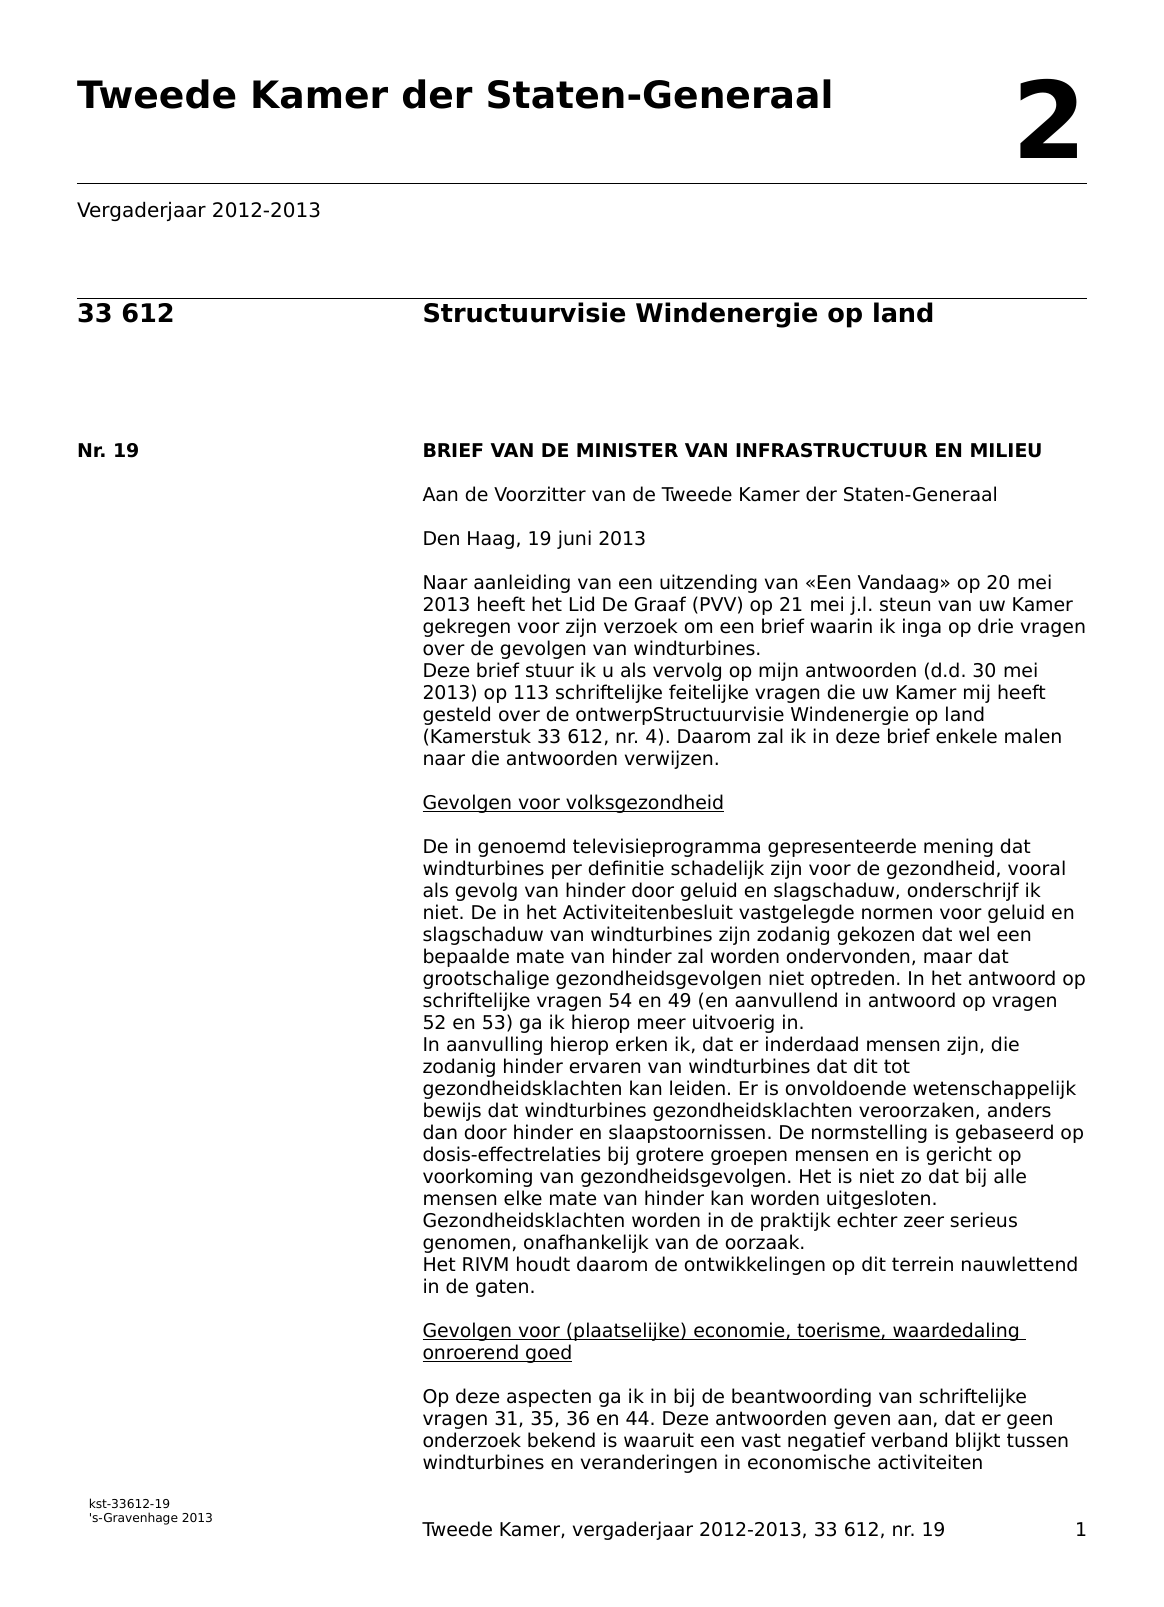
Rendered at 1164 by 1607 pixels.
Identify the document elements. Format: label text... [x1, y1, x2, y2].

text Op deze aspecten ga ik in bij de beantwoording van schriftelijke vragen 31, 35, 36 en 44. Deze antwoorden geven aan, dat er geen onderzoek bekend is waaruit een vast negatief verband blijkt tussen windturbines en veranderingen in economische activiteiten [422, 1386, 1087, 1474]
text Den Haag, 19 juni 2013 [422, 528, 1087, 550]
table_cell Vergaderjaar 2012-2013 [77, 184, 1087, 298]
text Het RIVM houdt daarom de ontwikkelingen op dit terrein nauwlettend in de gaten. [422, 1254, 1087, 1298]
table_header Tweede Kamer der Staten-Generaal [77, 59, 886, 183]
subtitle Gevolgen voor (plaatselijke) economie, toerisme, waardedaling onroerend goed [422, 1320, 1087, 1364]
text 's-Gravenhage 2013 [88, 1511, 323, 1525]
subtitle Gevolgen voor volksgezondheid [422, 792, 1087, 814]
subtitle Nr. 19 BRIEF VAN DE MINISTER VAN INFRASTRUCTUUR EN MILIEU [77, 440, 1087, 462]
text In aanvulling hierop erken ik, dat er inderdaad mensen zijn, die zodanig hinder ervaren van windturbines dat dit tot gezondheidsklachten kan leiden. Er is onvoldoende wetenschappelijk bewijs dat windturbines gezondheidsklachten veroorzaken, anders dan door hinder en slaapstoornissen. De normstelling is gebaseerd op dosis-effectrelaties bij grotere groepen mensen en is gericht op voorkoming van gezondheidsgevolgen. Het is niet zo dat bij alle mensen elke mate van hinder kan worden uitgesloten. Gezondheidsklachten worden in de praktijk echter zeer serieus genomen, onafhankelijk van de oorzaak. [422, 1034, 1087, 1254]
text De in genoemd televisieprogramma gepresenteerde mening dat windturbines per definitie schadelijk zijn voor de gezondheid, vooral als gevolg van hinder door geluid en slagschaduw, onderschrijf ik niet. De in het Activiteitenbesluit vastgelegde normen voor geluid en slagschaduw van windturbines zijn zodanig gekozen dat wel een bepaalde mate van hinder zal worden ondervonden, maar dat grootschalige gezondheidsgevolgen niet optreden. In het antwoord op schriftelijke vragen 54 en 49 (en aanvullend in antwoord op vragen 52 en 53) ga ik hierop meer uitvoerig in. [422, 836, 1087, 1034]
text Naar aanleiding van een uitzending van «Een Vandaag» op 20 mei 2013 heeft het Lid De Graaf (PVV) op 21 mei j.l. steun van uw Kamer gekregen voor zijn verzoek om een brief waarin ik inga op drie vragen over de gevolgen van windturbines. [422, 572, 1087, 660]
text kst-33612-19 [88, 1497, 323, 1511]
text Aan de Voorzitter van de Tweede Kamer der Staten-Generaal [422, 484, 1087, 506]
text Deze brief stuur ik u als vervolg op mijn antwoorden (d.d. 30 mei 2013) op 113 schriftelijke feitelijke vragen die uw Kamer mij heeft gesteld over de ontwerpStructuurvisie Windenergie op land (Kamerstuk 33 612, nr. 4). Daarom zal ik in deze brief enkele malen naar die antwoorden verwijzen. [422, 660, 1087, 770]
table_header 2 [886, 59, 1087, 183]
subtitle 33 612 Structuurvisie Windenergie op land [77, 299, 1087, 329]
